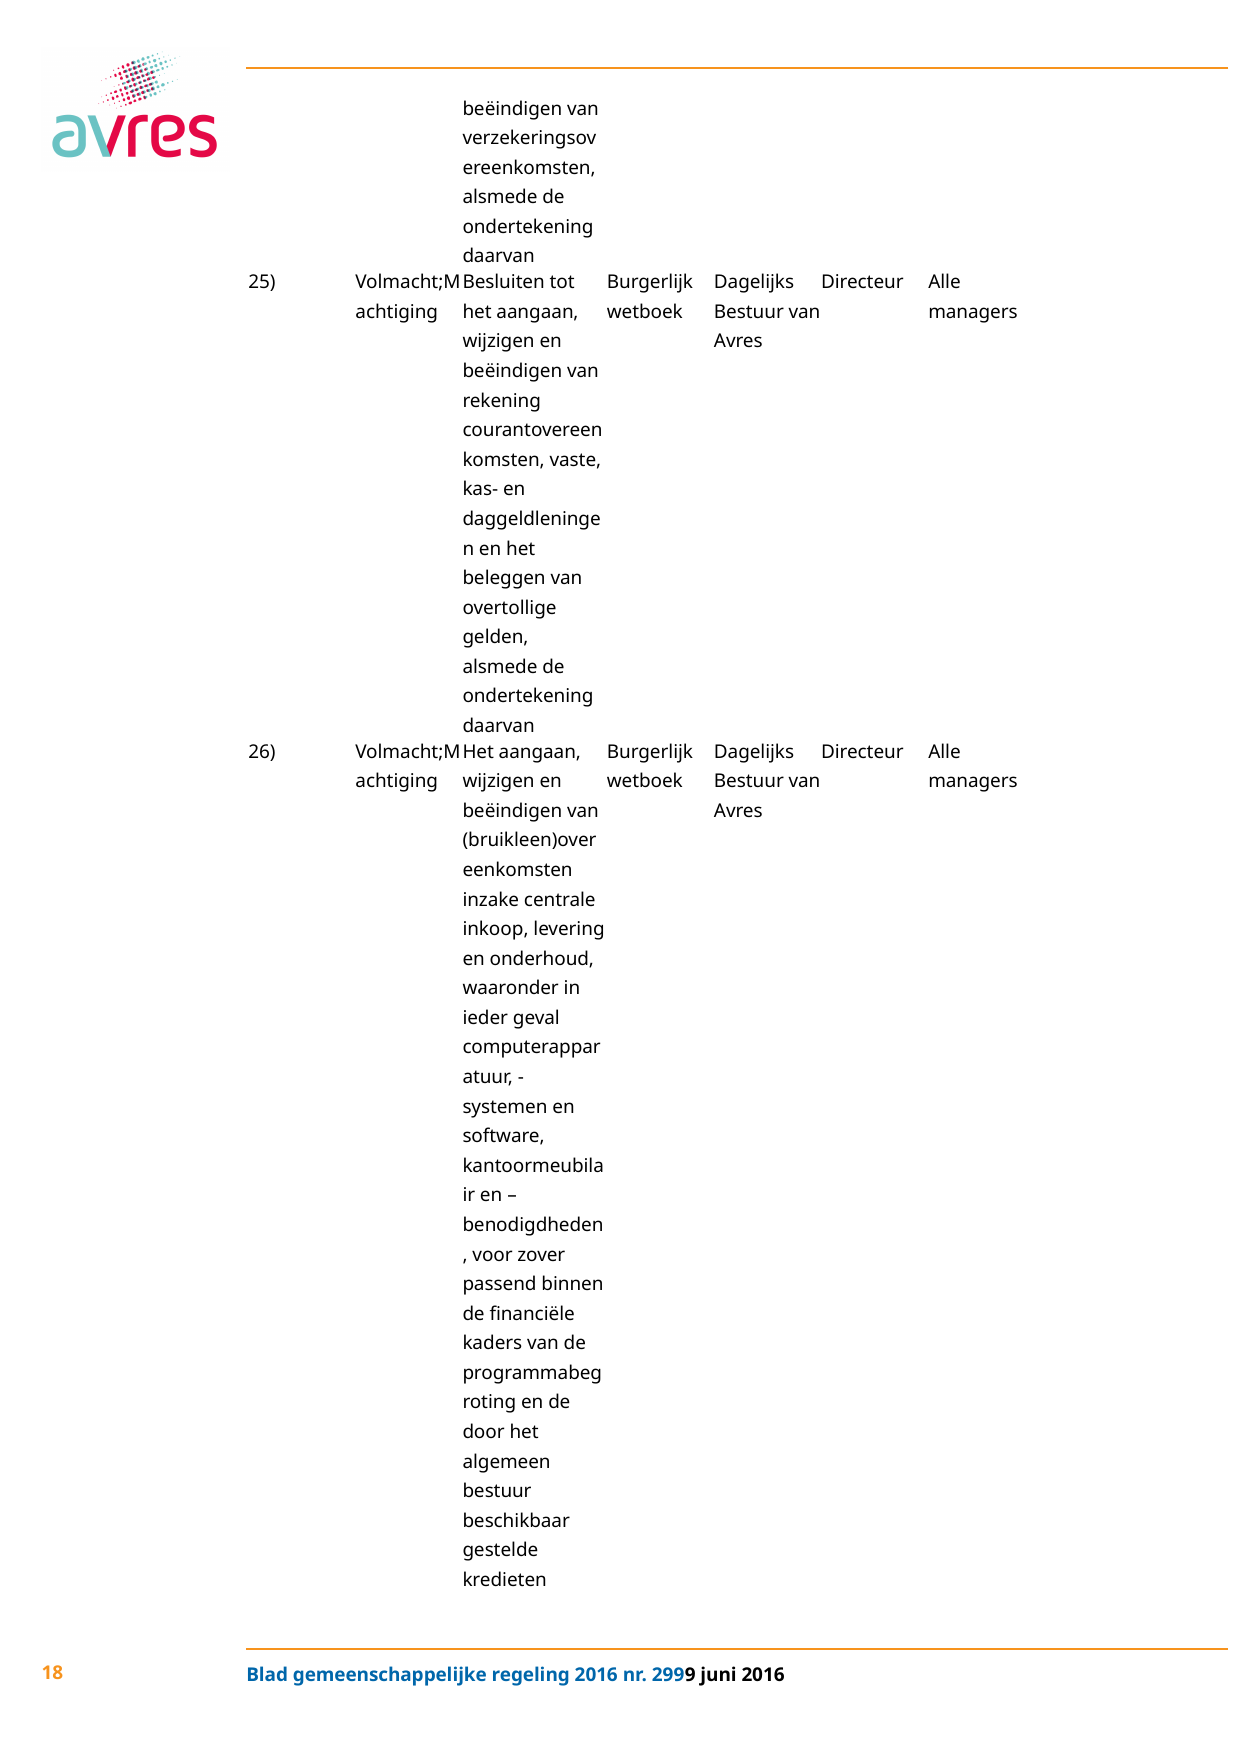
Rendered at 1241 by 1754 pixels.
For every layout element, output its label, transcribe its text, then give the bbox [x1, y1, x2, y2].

table_cell Besluiten tot het aangaan, wijzigen en beëindigen van rekening courantovereenkomsten, vaste, kas- en daggeldleningen en het beleggen van overtollige gelden, alsmede de ondertekening daarvan [462, 269, 607, 738]
table_cell [928, 95, 1044, 268]
table_cell [355, 95, 462, 268]
table_cell Volmacht;Machtiging [355, 269, 462, 738]
table_cell Burgerlijk wetboek [607, 738, 714, 1592]
table_cell Dagelijks Bestuur van Avres [714, 269, 821, 738]
table_cell Alle managers [928, 738, 1044, 1592]
table_cell 25) [248, 269, 355, 738]
table_cell Directeur [821, 269, 928, 738]
table_cell [714, 95, 821, 268]
table_cell Directeur [821, 738, 928, 1592]
table_cell [248, 95, 355, 268]
table_cell Dagelijks Bestuur van Avres [714, 738, 821, 1592]
picture [41, 47, 231, 172]
table_cell 26) [248, 738, 355, 1592]
table_cell Het aangaan, wijzigen en beëindigen van (bruikleen)overeenkomsten inzake centrale inkoop, levering en onderhoud, waaronder in ieder geval computerapparatuur, -systemen en software, kantoormeubilair en –benodigdheden, voor zover passend binnen de financiële kaders van de programmabegroting en de door het algemeen bestuur beschikbaar gestelde kredieten [462, 738, 607, 1592]
table_cell [607, 95, 714, 268]
table_cell [1045, 95, 1152, 268]
table_cell [1045, 738, 1152, 1592]
table_cell [1045, 269, 1152, 738]
table_cell [821, 95, 928, 268]
table_cell Alle managers [928, 269, 1044, 738]
table_cell beëindigen van verzekeringsovereenkomsten, alsmede de ondertekening daarvan [462, 95, 607, 268]
table_cell Burgerlijk wetboek [607, 269, 714, 738]
table_cell Volmacht;Machtiging [355, 738, 462, 1592]
